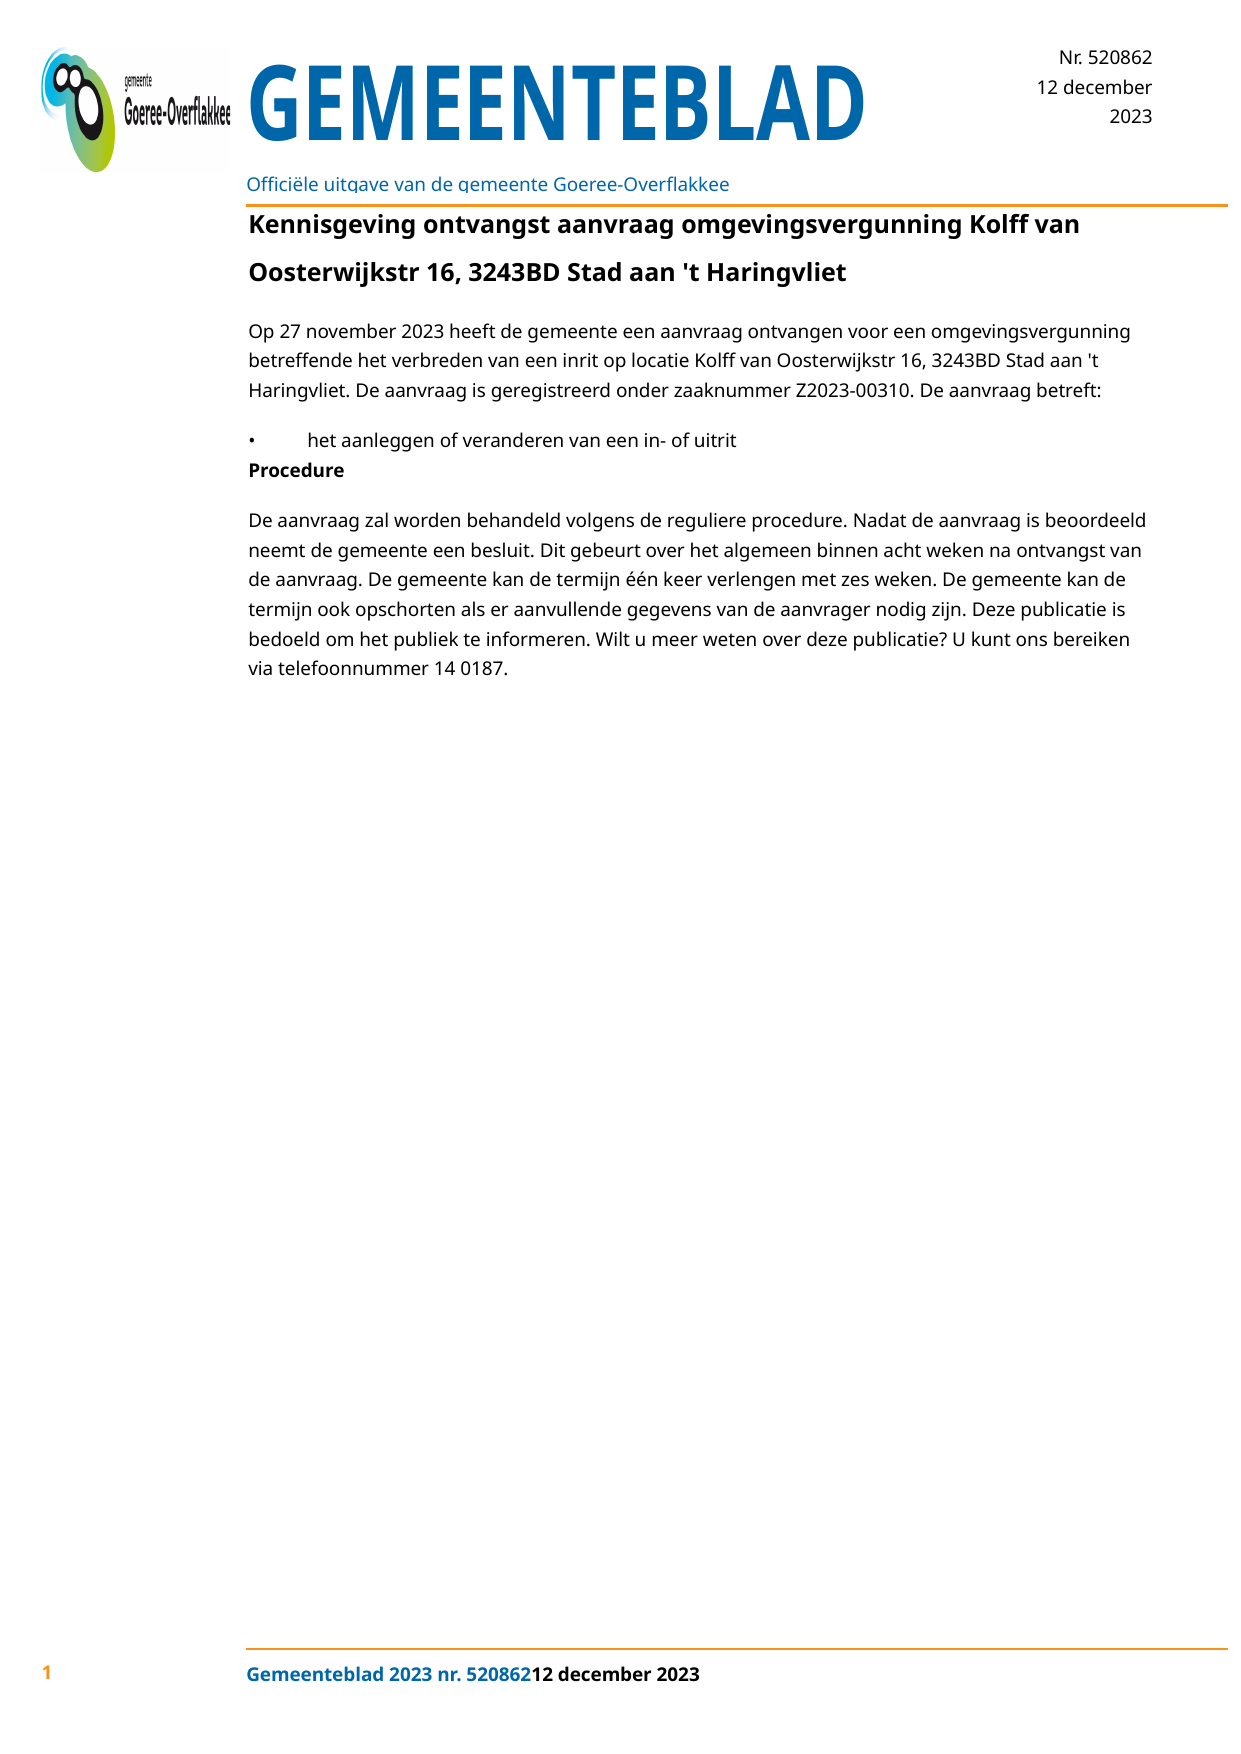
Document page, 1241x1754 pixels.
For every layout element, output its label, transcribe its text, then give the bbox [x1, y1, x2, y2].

list het aanleggen of veranderen van een in- of uitrit [248, 427, 1152, 453]
text Procedure [248, 457, 1152, 483]
text Op 27 november 2023 heeft de gemeente een aanvraag ontvangen voor een omgevingsvergunning betreffende het verbreden van een inrit op locatie Kolff van Oosterwijkstr 16, 3243BD Stad aan 't Haringvliet. De aanvraag is geregistreerd onder zaaknummer Z2023-00310. De aanvraag betreft: [248, 318, 1152, 403]
text De aanvraag zal worden behandeld volgens de reguliere procedure. Nadat de aanvraag is beoordeeld neemt de gemeente een besluit. Dit gebeurt over het algemeen binnen acht weken na ontvangst van de aanvraag. De gemeente kan de termijn één keer verlengen met zes weken. De gemeente kan de termijn ook opschorten als er aanvullende gegevens van de aanvrager nodig zijn. Deze publicatie is bedoeld om het publiek te informeren. Wilt u meer weten over deze publicatie? U kunt ons bereiken via telefoonnummer 14 0187. [248, 507, 1152, 681]
text Kennisgeving ontvangst aanvraag omgevingsvergunning Kolff van Oosterwijkstr 16, 3243BD Stad aan 't Haringvliet [248, 207, 1152, 288]
picture [41, 47, 231, 172]
